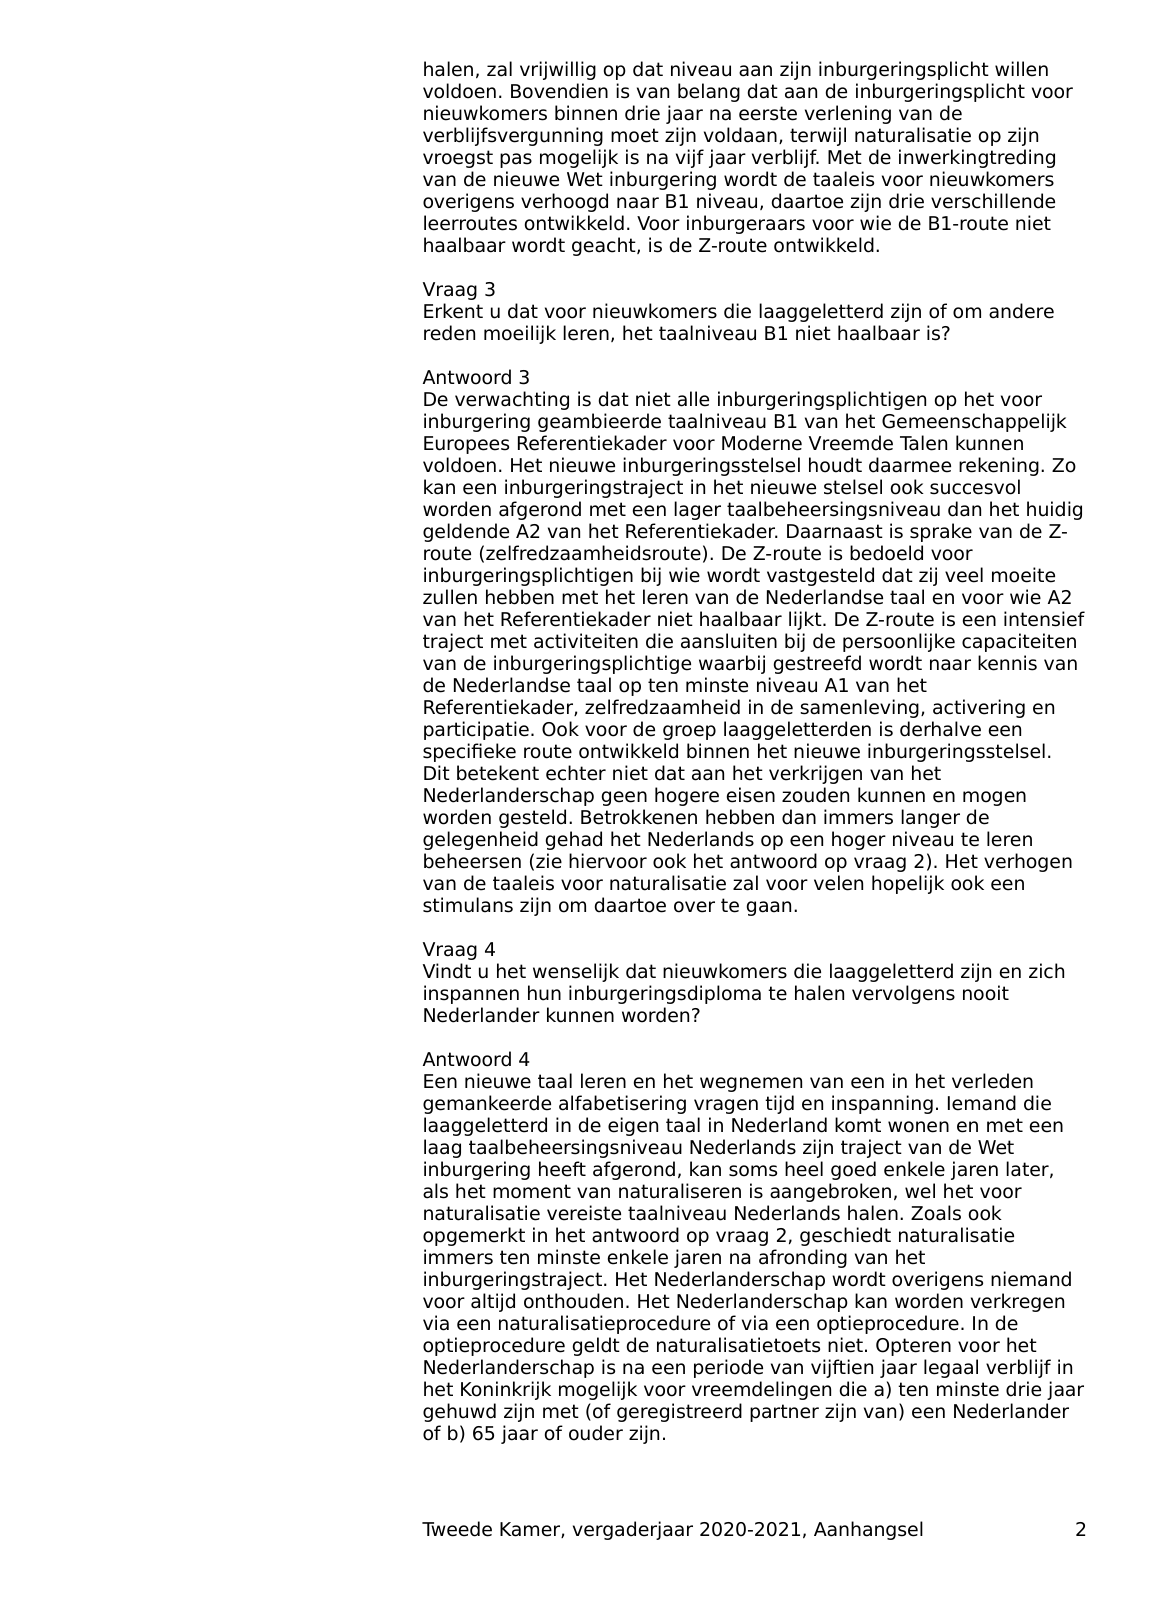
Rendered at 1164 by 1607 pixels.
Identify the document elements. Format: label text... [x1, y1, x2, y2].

text Vraag 4 [422, 939, 1087, 961]
text Antwoord 3 [422, 367, 1087, 389]
text Vindt u het wenselijk dat nieuwkomers die laaggeletterd zijn en zich inspannen hun inburgeringsdiploma te halen vervolgens nooit Nederlander kunnen worden? [422, 961, 1087, 1027]
text De verwachting is dat niet alle inburgeringsplichtigen op het voor inburgering geambieerde taalniveau B1 van het Gemeenschappelijk Europees Referentiekader voor Moderne Vreemde Talen kunnen voldoen. Het nieuwe inburgeringsstelsel houdt daarmee rekening. Zo kan een inburgeringstraject in het nieuwe stelsel ook succesvol worden afgerond met een lager taalbeheersingsniveau dan het huidig geldende A2 van het Referentiekader. Daarnaast is sprake van de Z-route (zelfredzaamheidsroute). De Z-route is bedoeld voor inburgeringsplichtigen bij wie wordt vastgesteld dat zij veel moeite zullen hebben met het leren van de Nederlandse taal en voor wie A2 van het Referentiekader niet haalbaar lijkt. De Z-route is een intensief traject met activiteiten die aansluiten bij de persoonlijke capaciteiten van de inburgeringsplichtige waarbij gestreefd wordt naar kennis van de Nederlandse taal op ten minste niveau A1 van het Referentiekader, zelfredzaamheid in de samenleving, activering en participatie. Ook voor de groep laaggeletterden is derhalve een specifieke route ontwikkeld binnen het nieuwe inburgeringsstelsel. [422, 389, 1087, 763]
text Dit betekent echter niet dat aan het verkrijgen van het Nederlanderschap geen hogere eisen zouden kunnen en mogen worden gesteld. Betrokkenen hebben dan immers langer de gelegenheid gehad het Nederlands op een hoger niveau te leren beheersen (zie hiervoor ook het antwoord op vraag 2). Het verhogen van de taaleis voor naturalisatie zal voor velen hopelijk ook een stimulans zijn om daartoe over te gaan. [422, 763, 1087, 917]
text halen, zal vrijwillig op dat niveau aan zijn inburgeringsplicht willen voldoen. Bovendien is van belang dat aan de inburgeringsplicht voor nieuwkomers binnen drie jaar na eerste verlening van de verblijfsvergunning moet zijn voldaan, terwijl naturalisatie op zijn vroegst pas mogelijk is na vijf jaar verblijf. Met de inwerkingtreding van de nieuwe Wet inburgering wordt de taaleis voor nieuwkomers overigens verhoogd naar B1 niveau, daartoe zijn drie verschillende leerroutes ontwikkeld. Voor inburgeraars voor wie de B1-route niet haalbaar wordt geacht, is de Z-route ontwikkeld. [422, 59, 1087, 257]
text Erkent u dat voor nieuwkomers die laaggeletterd zijn of om andere reden moeilijk leren, het taalniveau B1 niet haalbaar is? [422, 301, 1087, 345]
text Antwoord 4 [422, 1049, 1087, 1071]
text Vraag 3 [422, 279, 1087, 301]
text Een nieuwe taal leren en het wegnemen van een in het verleden gemankeerde alfabetisering vragen tijd en inspanning. Iemand die laaggeletterd in de eigen taal in Nederland komt wonen en met een laag taalbeheersingsniveau Nederlands zijn traject van de Wet inburgering heeft afgerond, kan soms heel goed enkele jaren later, als het moment van naturaliseren is aangebroken, wel het voor naturalisatie vereiste taalniveau Nederlands halen. Zoals ook opgemerkt in het antwoord op vraag 2, geschiedt naturalisatie immers ten minste enkele jaren na afronding van het inburgeringstraject. Het Nederlanderschap wordt overigens niemand voor altijd onthouden. Het Nederlanderschap kan worden verkregen via een naturalisatieprocedure of via een optieprocedure. In de optieprocedure geldt de naturalisatietoets niet. Opteren voor het Nederlanderschap is na een periode van vijftien jaar legaal verblijf in het Koninkrijk mogelijk voor vreemdelingen die a) ten minste drie jaar gehuwd zijn met (of geregistreerd partner zijn van) een Nederlander of b) 65 jaar of ouder zijn. [422, 1071, 1087, 1444]
